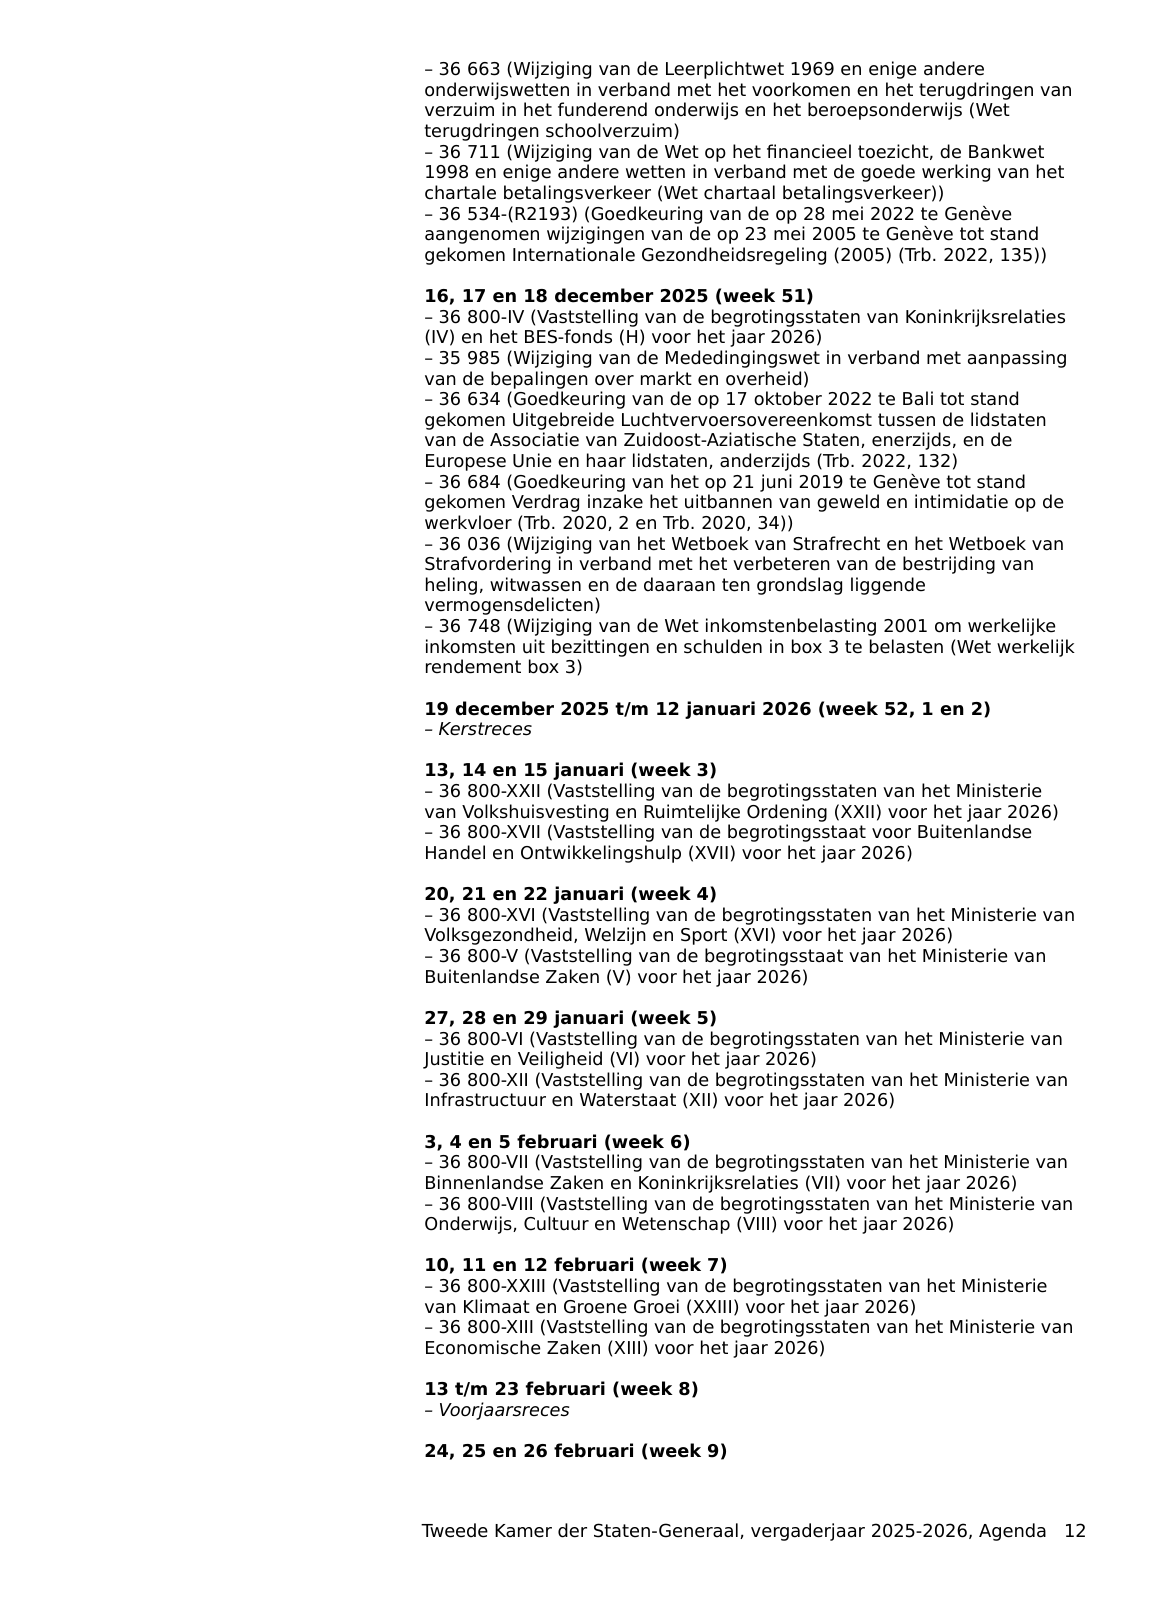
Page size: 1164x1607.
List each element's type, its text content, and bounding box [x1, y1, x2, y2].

table_cell [77, 781, 401, 822]
table_cell [401, 1235, 418, 1255]
table_cell [401, 265, 418, 286]
table_cell [77, 1008, 401, 1028]
table_cell – 35 985 (Wijziging van de Mededingingswet in verband met aanpassing van de bepalingen over markt en overheid) [418, 348, 1087, 389]
table_cell [77, 1400, 401, 1420]
table_cell [77, 740, 401, 760]
table_cell [401, 1152, 418, 1193]
table_cell [401, 1132, 418, 1152]
table_cell [401, 1194, 418, 1235]
table_cell – 36 748 (Wijziging van de Wet inkomstenbelasting 2001 om werkelijke inkomsten uit bezittingen en schulden in box 3 te belasten (Wet werkelijk rendement box 3) [418, 616, 1087, 678]
table_cell [401, 884, 418, 905]
table_cell 13 t/m 23 februari (week 8) [418, 1379, 1087, 1400]
table_cell [401, 204, 418, 265]
table_cell [77, 1317, 401, 1358]
table_cell [418, 265, 1087, 286]
table_cell – 36 711 (Wijziging van de Wet op het financieel toezicht, de Bankwet 1998 en enige andere wetten in verband met de goede werking van het chartale betalingsverkeer (Wet chartaal betalingsverkeer)) [418, 142, 1087, 203]
table_cell [77, 616, 401, 678]
table_cell [77, 1132, 401, 1152]
table_cell [401, 59, 418, 142]
table_cell [77, 534, 401, 616]
table_cell [77, 265, 401, 286]
table_cell [77, 1029, 401, 1070]
table_cell [418, 1359, 1087, 1379]
table_cell [77, 472, 401, 533]
table_cell – 36 800-VI (Vaststelling van de begrotingsstaten van het Ministerie van Justitie en Veiligheid (VI) voor het jaar 2026) [418, 1029, 1087, 1070]
table_cell [401, 1029, 418, 1070]
table_cell 19 december 2025 t/m 12 januari 2026 (week 52, 1 en 2) [418, 699, 1087, 719]
table_cell [401, 1070, 418, 1111]
table_cell – Kerstreces [418, 719, 1087, 740]
table_cell [401, 1379, 418, 1400]
table_cell – 36 800-V (Vaststelling van de begrotingsstaat van het Ministerie van Buitenlandse Zaken (V) voor het jaar 2026) [418, 946, 1087, 987]
table_cell [401, 740, 418, 760]
table_cell – 36 800-XII (Vaststelling van de begrotingsstaten van het Ministerie van Infrastructuur en Waterstaat (XII) voor het jaar 2026) [418, 1070, 1087, 1111]
table_cell [77, 1276, 401, 1317]
table_cell [77, 1235, 401, 1255]
table_cell [77, 678, 401, 698]
table_cell [401, 286, 418, 307]
table_cell [401, 616, 418, 678]
table_cell [401, 389, 418, 472]
table_cell [77, 884, 401, 905]
table_cell [401, 1420, 418, 1441]
table_cell [77, 1194, 401, 1235]
table_cell [77, 946, 401, 987]
table_cell – 36 800-XXIII (Vaststelling van de begrotingsstaten van het Ministerie van Klimaat en Groene Groei (XXIII) voor het jaar 2026) [418, 1276, 1087, 1317]
table_cell [77, 1111, 401, 1132]
table_cell – 36 800-XXII (Vaststelling van de begrotingsstaten van het Ministerie van Volkshuisvesting en Ruimtelijke Ordening (XXII) voor het jaar 2026) [418, 781, 1087, 822]
table_cell [418, 987, 1087, 1008]
table_cell [401, 1400, 418, 1420]
table_cell [401, 905, 418, 946]
table_cell – 36 534-(R2193) (Goedkeuring van de op 28 mei 2022 te Genève aangenomen wijzigingen van de op 23 mei 2005 te Genève tot stand gekomen Internationale Gezondheidsregeling (2005) (Trb. 2022, 135)) [418, 204, 1087, 265]
table_cell [401, 307, 418, 348]
table_cell – 36 800-XVI (Vaststelling van de begrotingsstaten van het Ministerie van Volksgezondheid, Welzijn en Sport (XVI) voor het jaar 2026) [418, 905, 1087, 946]
table_cell [418, 1235, 1087, 1255]
table_cell [401, 348, 418, 389]
table_cell [77, 307, 401, 348]
table_cell [77, 142, 401, 203]
table_cell [401, 472, 418, 533]
table_cell [401, 719, 418, 740]
table_cell [401, 1276, 418, 1317]
table_cell 3, 4 en 5 februari (week 6) [418, 1132, 1087, 1152]
table_cell [77, 822, 401, 863]
table_cell [401, 781, 418, 822]
table_cell [401, 678, 418, 698]
table_cell – 36 800-XVII (Vaststelling van de begrotingsstaat voor Buitenlandse Handel en Ontwikkelingshulp (XVII) voor het jaar 2026) [418, 822, 1087, 863]
table_cell – 36 800-VII (Vaststelling van de begrotingsstaten van het Ministerie van Binnenlandse Zaken en Koninkrijksrelaties (VII) voor het jaar 2026) [418, 1152, 1087, 1193]
table_cell [77, 1441, 401, 1462]
table_cell [401, 946, 418, 987]
table_cell [401, 1255, 418, 1276]
table_cell [401, 1441, 418, 1462]
table_cell [77, 760, 401, 781]
table_cell 13, 14 en 15 januari (week 3) [418, 760, 1087, 781]
table_cell [77, 699, 401, 719]
table_cell 20, 21 en 22 januari (week 4) [418, 884, 1087, 905]
table_cell [401, 1008, 418, 1028]
table_cell [77, 905, 401, 946]
table_cell – 36 036 (Wijziging van het Wetboek van Strafrecht en het Wetboek van Strafvordering in verband met het verbeteren van de bestrijding van heling, witwassen en de daaraan ten grondslag liggende vermogensdelicten) [418, 534, 1087, 616]
table_cell – 36 800-IV (Vaststelling van de begrotingsstaten van Koninkrijksrelaties (IV) en het BES-fonds (H) voor het jaar 2026) [418, 307, 1087, 348]
table_cell [77, 1359, 401, 1379]
table_cell [77, 59, 401, 142]
table_cell [401, 864, 418, 884]
table_cell – Voorjaarsreces [418, 1400, 1087, 1420]
table_cell [418, 864, 1087, 884]
table_cell [401, 1317, 418, 1358]
table_cell 27, 28 en 29 januari (week 5) [418, 1008, 1087, 1028]
table_cell [401, 822, 418, 863]
table_cell – 36 663 (Wijziging van de Leerplichtwet 1969 en enige andere onderwijswetten in verband met het voorkomen en het terugdringen van verzuim in het funderend onderwijs en het beroepsonderwijs (Wet terugdringen schoolverzuim) [418, 59, 1087, 142]
table_cell [77, 348, 401, 389]
table_cell [401, 1111, 418, 1132]
table_cell [418, 1111, 1087, 1132]
table_cell – 36 684 (Goedkeuring van het op 21 juni 2019 te Genève tot stand gekomen Verdrag inzake het uitbannen van geweld en intimidatie op de werkvloer (Trb. 2020, 2 en Trb. 2020, 34)) [418, 472, 1087, 533]
table_cell [77, 1255, 401, 1276]
table_cell [77, 204, 401, 265]
table_cell [401, 987, 418, 1008]
table_cell [401, 760, 418, 781]
table_cell [418, 678, 1087, 698]
table_cell 16, 17 en 18 december 2025 (week 51) [418, 286, 1087, 307]
table_cell – 36 800-VIII (Vaststelling van de begrotingsstaten van het Ministerie van Onderwijs, Cultuur en Wetenschap (VIII) voor het jaar 2026) [418, 1194, 1087, 1235]
table_cell – 36 800-XIII (Vaststelling van de begrotingsstaten van het Ministerie van Economische Zaken (XIII) voor het jaar 2026) [418, 1317, 1087, 1358]
table_cell [77, 389, 401, 472]
table_cell [418, 740, 1087, 760]
table_cell [401, 1359, 418, 1379]
table_cell [401, 534, 418, 616]
table_cell [77, 864, 401, 884]
table_cell 10, 11 en 12 februari (week 7) [418, 1255, 1087, 1276]
table_cell [77, 1379, 401, 1400]
table_cell [77, 719, 401, 740]
table_cell [77, 286, 401, 307]
table_cell [77, 1420, 401, 1441]
table_cell [77, 1152, 401, 1193]
table_cell [401, 699, 418, 719]
table_cell [77, 1070, 401, 1111]
table_cell – 36 634 (Goedkeuring van de op 17 oktober 2022 te Bali tot stand gekomen Uitgebreide Luchtvervoersovereenkomst tussen de lidstaten van de Associatie van Zuidoost-Aziatische Staten, enerzijds, en de Europese Unie en haar lidstaten, anderzijds (Trb. 2022, 132) [418, 389, 1087, 472]
table_cell [77, 987, 401, 1008]
table_cell [418, 1420, 1087, 1441]
table_cell 24, 25 en 26 februari (week 9) [418, 1441, 1087, 1462]
table_cell [401, 142, 418, 203]
